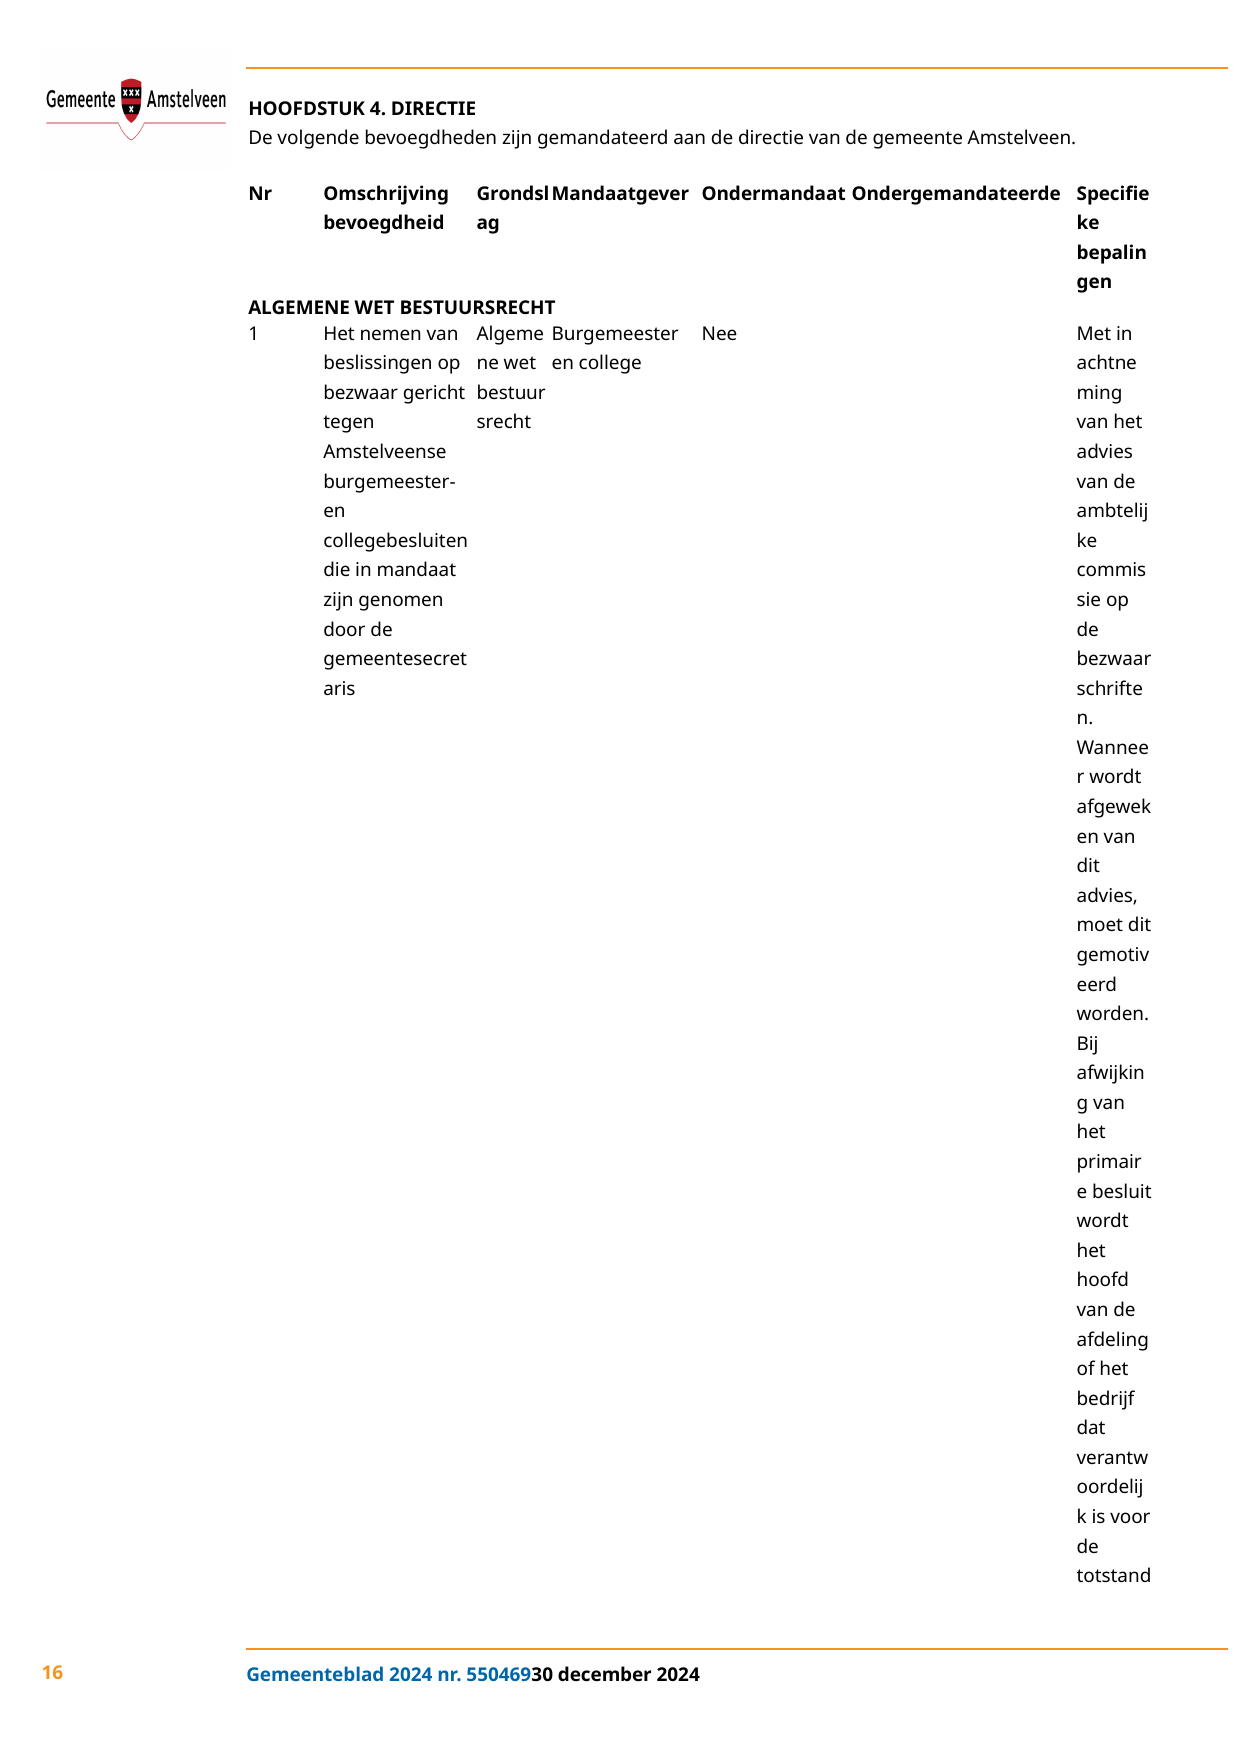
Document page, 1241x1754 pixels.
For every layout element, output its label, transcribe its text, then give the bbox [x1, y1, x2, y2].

table_cell Mandaatgever [551, 180, 701, 294]
table_cell Algemene wet bestuursrecht [476, 320, 551, 1588]
table_cell Omschrijving bevoegdheid [323, 180, 476, 294]
table_cell ALGEMENE WET BESTUURSRECHT [248, 294, 1152, 320]
table_cell Nr [248, 180, 323, 294]
table_cell Burgemeester en college [551, 320, 701, 1588]
table_cell Ondergemandateerde [851, 180, 1076, 294]
table_cell Specifieke bepalingen [1076, 180, 1152, 294]
table_cell 1 [248, 320, 323, 1588]
table_cell Nee [701, 320, 851, 1588]
table_cell HOOFDSTUK 4. DIRECTIE De volgende bevoegdheden zijn gemandateerd aan de directie van de gemeente Amstelveen. [248, 95, 1152, 180]
table_cell Het nemen van beslissingen op bezwaar gericht tegen Amstelveense burgemeester- en collegebesluiten die in mandaat zijn genomen door de gemeentesecretaris [323, 320, 476, 1588]
picture [41, 47, 231, 172]
table_cell [851, 320, 1076, 1588]
table_cell Met in achtneming van het advies van de ambtelijke commissie op de bezwaarschriften. Wanneer wordt afgeweken van dit advies, moet dit gemotiveerd worden. Bij afwijking van het primaire besluit wordt het hoofd van de afdeling of het bedrijf dat verantwoordelijk is voor de totstand [1076, 320, 1152, 1588]
table_cell Grondslag [476, 180, 551, 294]
table_cell Ondermandaat [701, 180, 851, 294]
